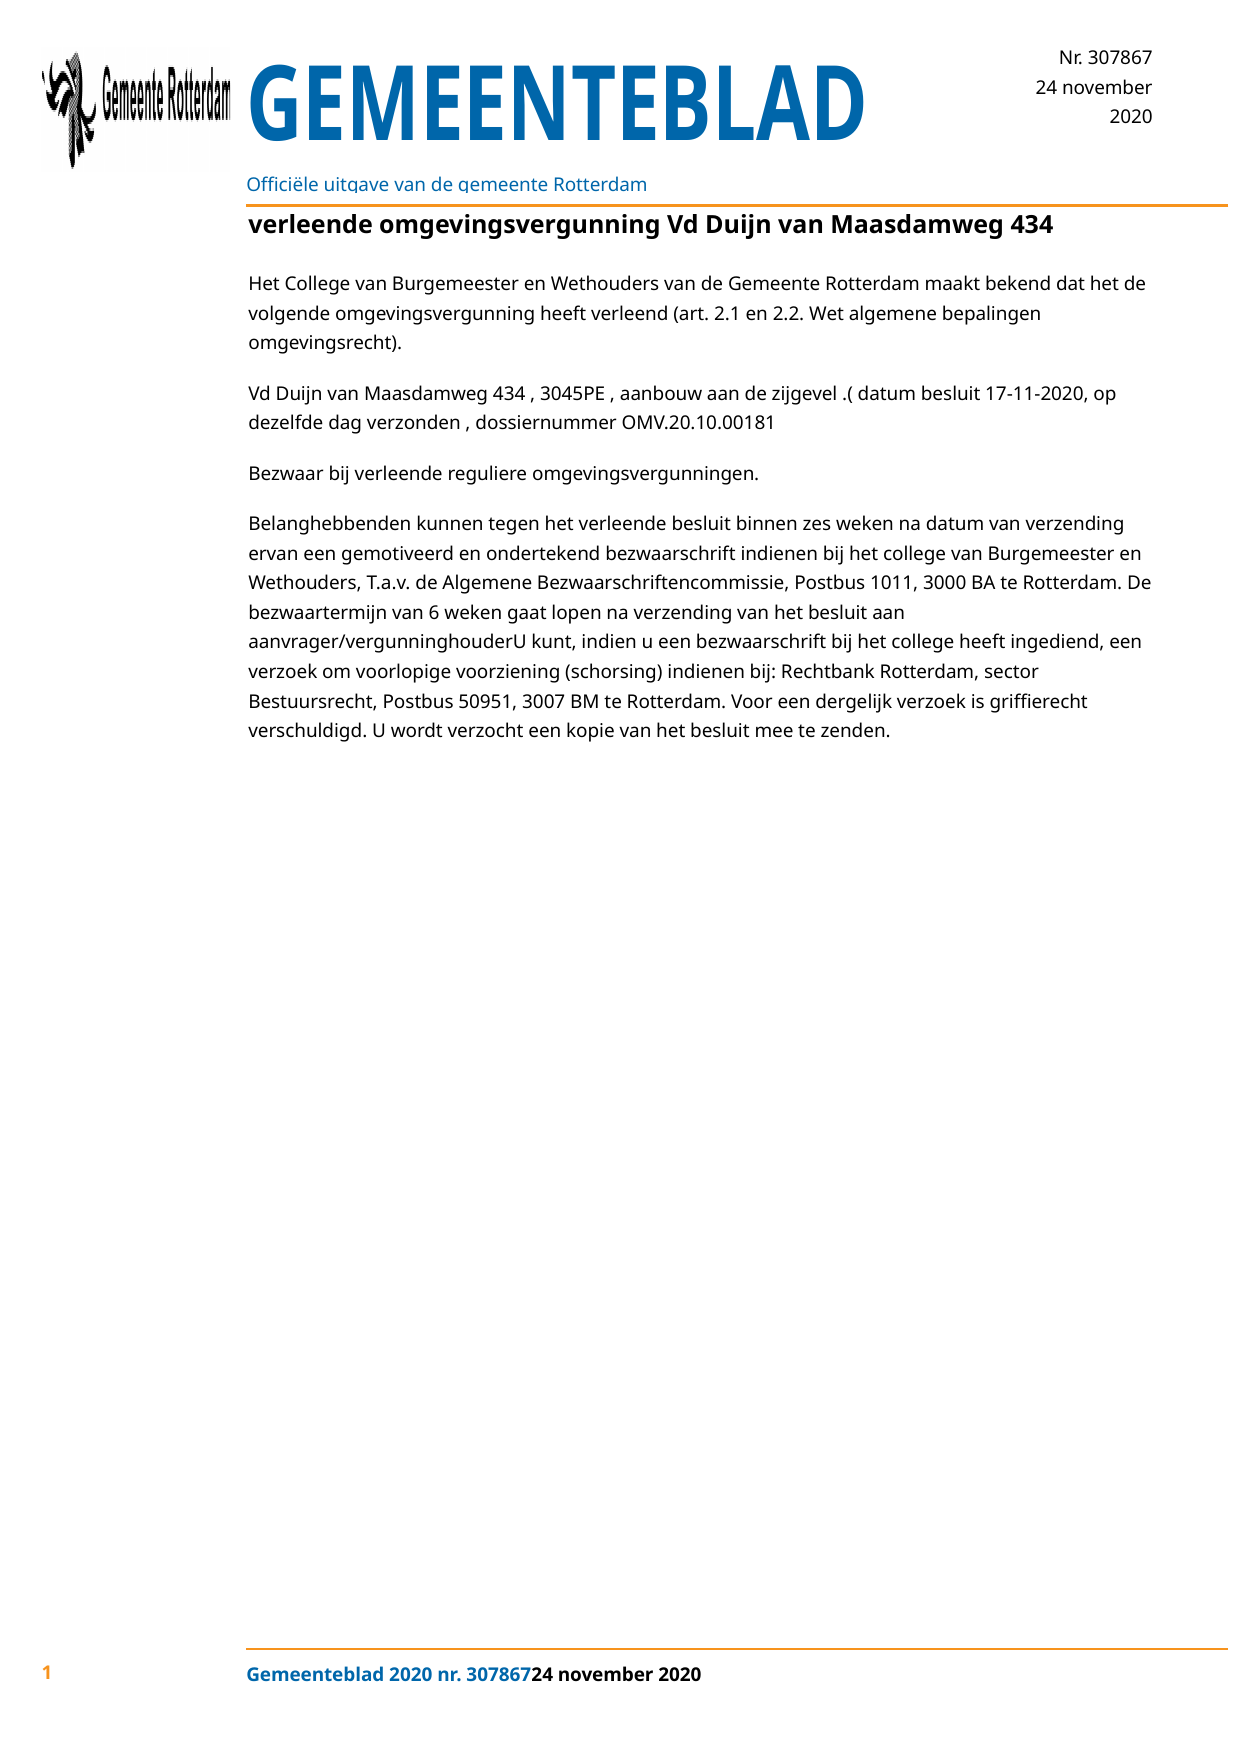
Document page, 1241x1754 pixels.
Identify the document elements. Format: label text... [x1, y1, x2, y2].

text Belanghebbenden kunnen tegen het verleende besluit binnen zes weken na datum van verzending ervan een gemotiveerd en ondertekend bezwaarschrift indienen bij het college van Burgemeester en Wethouders, T.a.v. de Algemene Bezwaarschriftencommissie, Postbus 1011, 3000 BA te Rotterdam. De bezwaartermijn van 6 weken gaat lopen na verzending van het besluit aan aanvrager/vergunninghouderU kunt, indien u een bezwaarschrift bij het college heeft ingediend, een verzoek om voorlopige voorziening (schorsing) indienen bij: Rechtbank Rotterdam, sector Bestuursrecht, Postbus 50951, 3007 BM te Rotterdam. Voor een dergelijk verzoek is griffierecht verschuldigd. U wordt verzocht een kopie van het besluit mee te zenden. [248, 510, 1152, 743]
text Bezwaar bij verleende reguliere omgevingsvergunningen. [248, 460, 1152, 486]
text Het College van Burgemeester en Wethouders van de Gemeente Rotterdam maakt bekend dat het de volgende omgevingsvergunning heeft verleend (art. 2.1 en 2.2. Wet algemene bepalingen omgevingsrecht). [248, 270, 1152, 355]
text verleende omgevingsvergunning Vd Duijn van Maasdamweg 434 [248, 207, 1152, 241]
text Vd Duijn van Maasdamweg 434 , 3045PE , aanbouw aan de zijgevel .( datum besluit 17-11-2020, op dezelfde dag verzonden , dossiernummer OMV.20.10.00181 [248, 380, 1152, 435]
picture [41, 47, 231, 172]
